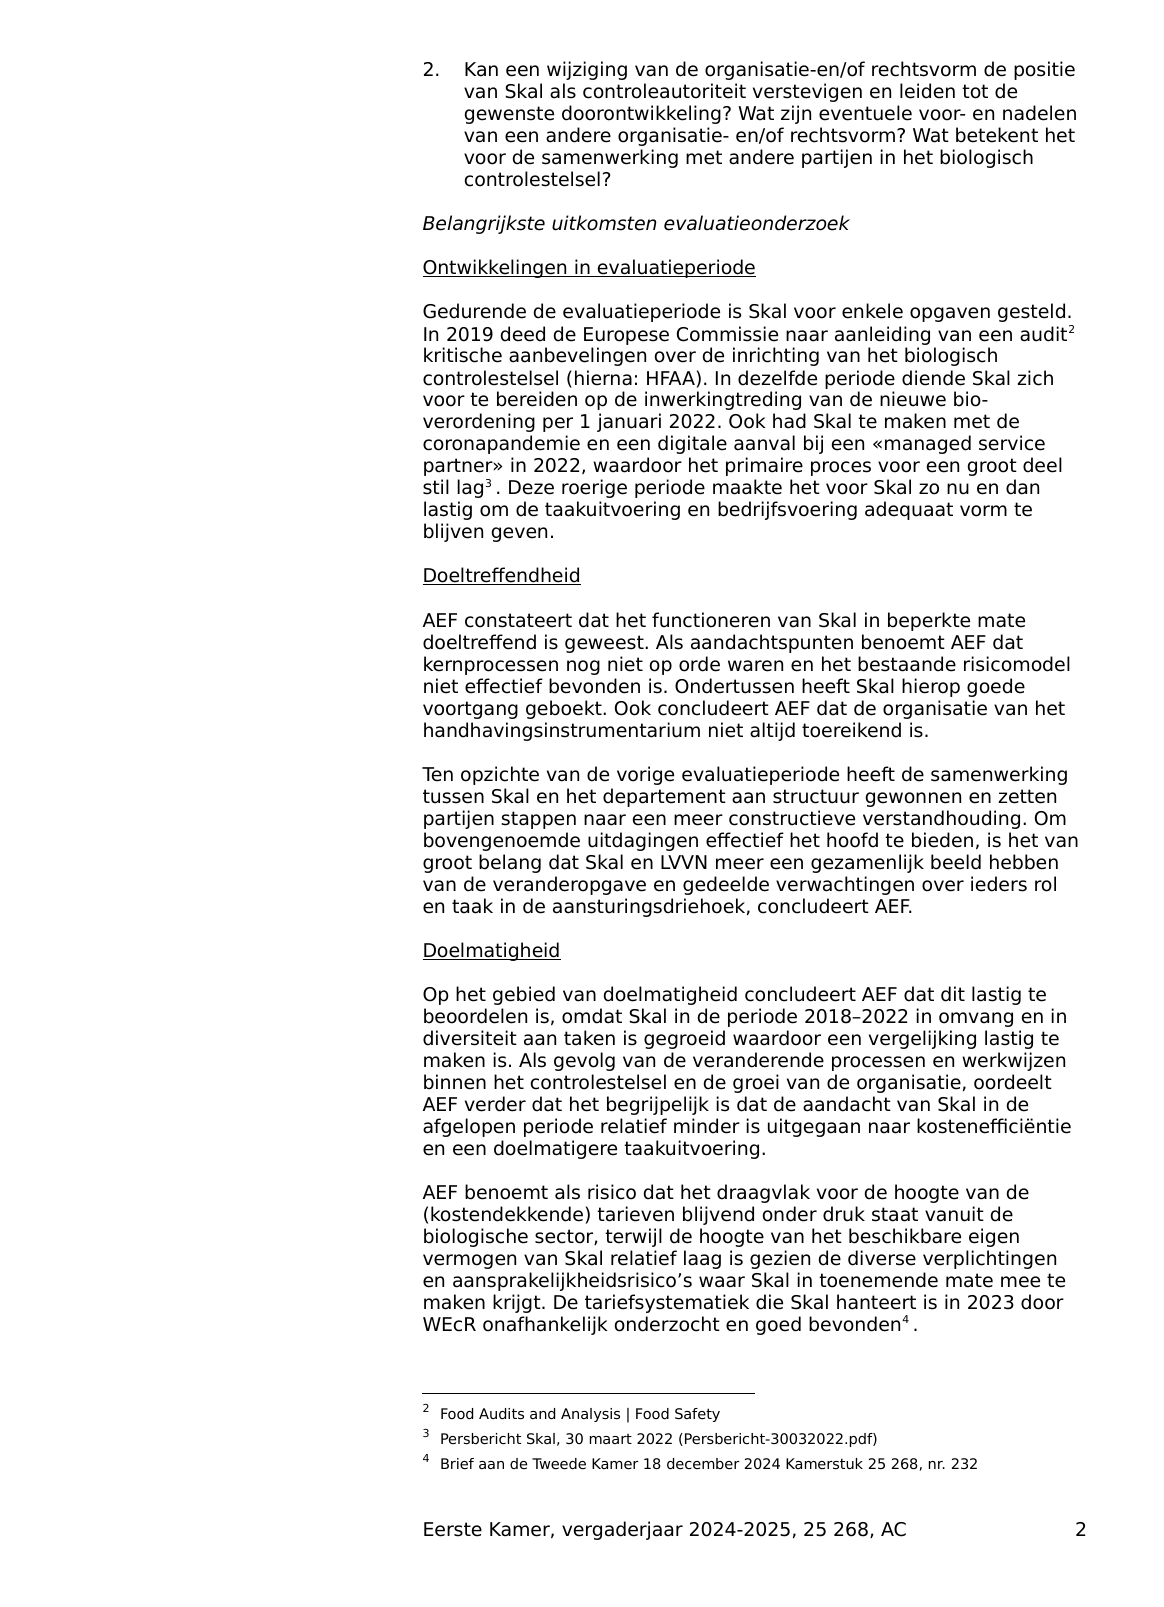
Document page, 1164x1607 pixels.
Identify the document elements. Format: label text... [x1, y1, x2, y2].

text Brief aan de Tweede Kamer 18 december 2024 Kamerstuk 25 268, nr. 232 [422, 1452, 1087, 1474]
text 2. Kan een wijziging van de organisatie-en/of rechtsvorm de positie van Skal als controleautoriteit verstevigen en leiden tot de gewenste doorontwikkeling? Wat zijn eventuele voor- en nadelen van een andere organisatie- en/of rechtsvorm? Wat betekent het voor de samenwerking met andere partijen in het biologisch controlestelsel? [422, 59, 1087, 191]
subtitle Doelmatigheid [422, 940, 1087, 962]
text Food Audits and Analysis | Food Safety [422, 1402, 1087, 1424]
text Op het gebied van doelmatigheid concludeert AEF dat dit lastig te beoordelen is, omdat Skal in de periode 2018–2022 in omvang en in diversiteit aan taken is gegroeid waardoor een vergelijking lastig te maken is. Als gevolg van de veranderende processen en werkwijzen binnen het controlestelsel en de groei van de organisatie, oordeelt AEF verder dat het begrijpelijk is dat de aandacht van Skal in de afgelopen periode relatief minder is uitgegaan naar kostenefficiëntie en een doelmatigere taakuitvoering. [422, 984, 1087, 1160]
text Gedurende de evaluatieperiode is Skal voor enkele opgaven gesteld. In 2019 deed de Europese Commissie naar aanleiding van een audit kritische aanbevelingen over de inrichting van het biologisch controlestelsel (hierna: HFAA). In dezelfde periode diende Skal zich voor te bereiden op de inwerkingtreding van de nieuwe bio-verordening per 1 januari 2022. Ook had Skal te maken met de coronapandemie en een digitale aanval bij een «managed service partner» in 2022, waardoor het primaire proces voor een groot deel stil lag. Deze roerige periode maakte het voor Skal zo nu en dan lastig om de taakuitvoering en bedrijfsvoering adequaat vorm te blijven geven. [422, 301, 1087, 543]
subtitle Belangrijkste uitkomsten evaluatieonderzoek [422, 213, 1087, 235]
text Persbericht Skal, 30 maart 2022 (Persbericht-30032022.pdf) [422, 1427, 1087, 1449]
text Ten opzichte van de vorige evaluatieperiode heeft de samenwerking tussen Skal en het departement aan structuur gewonnen en zetten partijen stappen naar een meer constructieve verstandhouding. Om bovengenoemde uitdagingen effectief het hoofd te bieden, is het van groot belang dat Skal en LVVN meer een gezamenlijk beeld hebben van de veranderopgave en gedeelde verwachtingen over ieders rol en taak in de aansturingsdriehoek, concludeert AEF. [422, 764, 1087, 917]
text AEF benoemt als risico dat het draagvlak voor de hoogte van de (kostendekkende) tarieven blijvend onder druk staat vanuit de biologische sector, terwijl de hoogte van het beschikbare eigen vermogen van Skal relatief laag is gezien de diverse verplichtingen en aansprakelijkheidsrisico’s waar Skal in toenemende mate mee te maken krijgt. De tariefsystematiek die Skal hanteert is in 2023 door WEcR onafhankelijk onderzocht en goed bevonden. [422, 1182, 1087, 1336]
text AEF constateert dat het functioneren van Skal in beperkte mate doeltreffend is geweest. Als aandachtspunten benoemt AEF dat kernprocessen nog niet op orde waren en het bestaande risicomodel niet effectief bevonden is. Ondertussen heeft Skal hierop goede voortgang geboekt. Ook concludeert AEF dat de organisatie van het handhavingsinstrumentarium niet altijd toereikend is. [422, 609, 1087, 741]
subtitle Doeltreffendheid [422, 565, 1087, 587]
subtitle Ontwikkelingen in evaluatieperiode [422, 257, 1087, 279]
